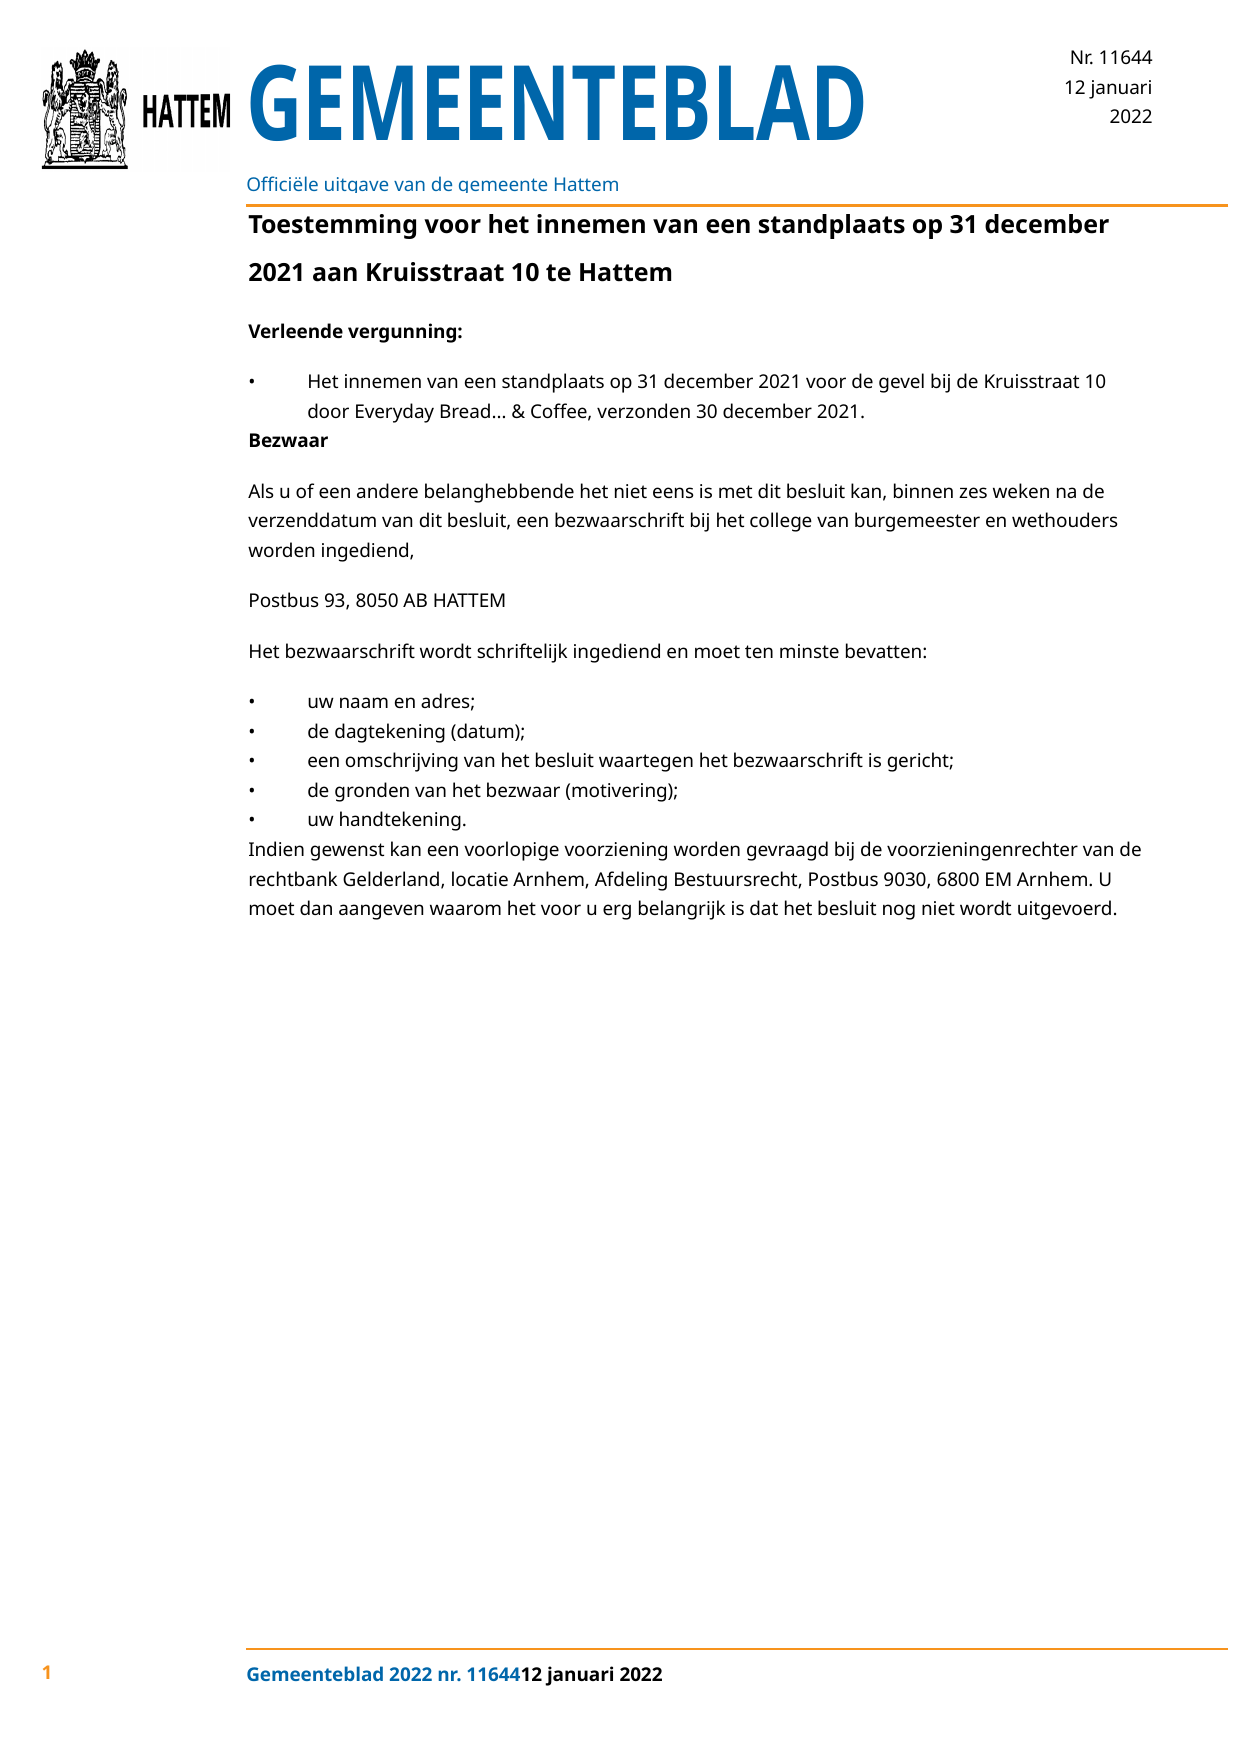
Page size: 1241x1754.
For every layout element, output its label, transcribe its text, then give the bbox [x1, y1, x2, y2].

text Postbus 93, 8050 AB HATTEM [248, 587, 1152, 613]
list uw naam en adres; [248, 688, 1152, 714]
text Verleende vergunning: [248, 318, 1152, 344]
text Als u of een andere belanghebbende het niet eens is met dit besluit kan, binnen zes weken na de verzenddatum van dit besluit, een bezwaarschrift bij het college van burgemeester en wethouders worden ingediend, [248, 478, 1152, 563]
text Toestemming voor het innemen van een standplaats op 31 december 2021 aan Kruisstraat 10 te Hattem [248, 207, 1152, 288]
list Het innemen van een standplaats op 31 december 2021 voor de gevel bij de Kruisstraat 10 door Everyday Bread… & Coffee, verzonden 30 december 2021. [248, 368, 1152, 424]
text Indien gewenst kan een voorlopige voorziening worden gevraagd bij de voorzieningenrechter van de rechtbank Gelderland, locatie Arnhem, Afdeling Bestuursrecht, Postbus 9030, 6800 EM Arnhem. U moet dan aangeven waarom het voor u erg belangrijk is dat het besluit nog niet wordt uitgevoerd. [248, 836, 1152, 921]
picture [41, 47, 231, 172]
list de gronden van het bezwaar (motivering); [248, 777, 1152, 803]
list een omschrijving van het besluit waartegen het bezwaarschrift is gericht; [248, 747, 1152, 773]
text Het bezwaarschrift wordt schriftelijk ingediend en moet ten minste bevatten: [248, 638, 1152, 664]
text Bezwaar [248, 427, 1152, 453]
list uw handtekening. [248, 807, 1152, 832]
list de dagtekening (datum); [248, 718, 1152, 744]
